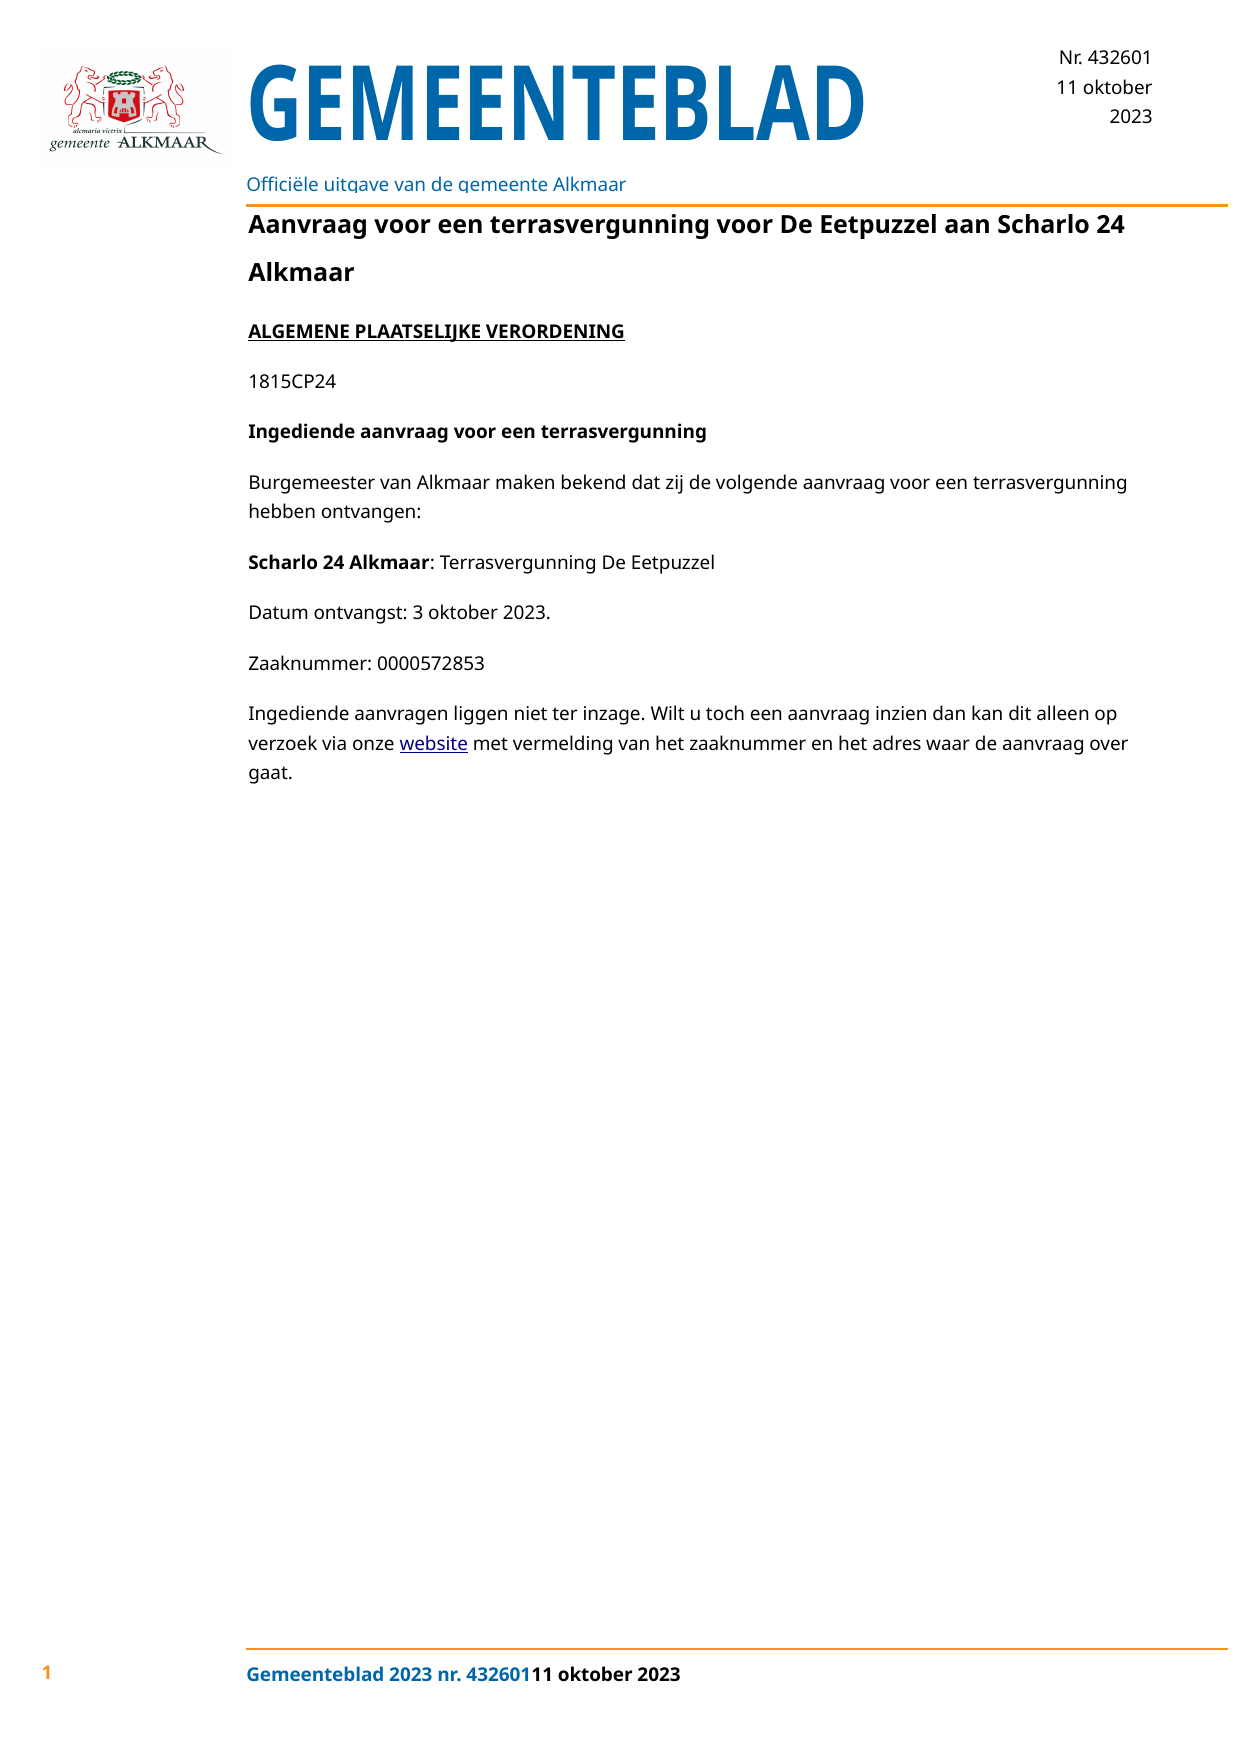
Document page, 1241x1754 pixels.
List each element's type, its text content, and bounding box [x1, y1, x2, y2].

text Ingediende aanvraag voor een terrasvergunning [248, 419, 1152, 444]
text Scharlo 24 Alkmaar: Terrasvergunning De Eetpuzzel [248, 549, 1152, 575]
text 1815CP24 [248, 368, 1152, 394]
picture [41, 47, 231, 172]
text Zaaknummer: 0000572853 [248, 650, 1152, 676]
text Aanvraag voor een terrasvergunning voor De Eetpuzzel aan Scharlo 24 Alkmaar [248, 207, 1152, 288]
text Ingediende aanvragen liggen niet ter inzage. Wilt u toch een aanvraag inzien dan kan dit alleen op verzoek via onze website met vermelding van het zaaknummer en het adres waar de aanvraag over gaat. [248, 700, 1152, 785]
text ALGEMENE PLAATSELIJKE VERORDENING [248, 318, 1152, 344]
text Burgemeester van Alkmaar maken bekend dat zij de volgende aanvraag voor een terrasvergunning hebben ontvangen: [248, 469, 1152, 524]
text Datum ontvangst: 3 oktober 2023. [248, 599, 1152, 625]
